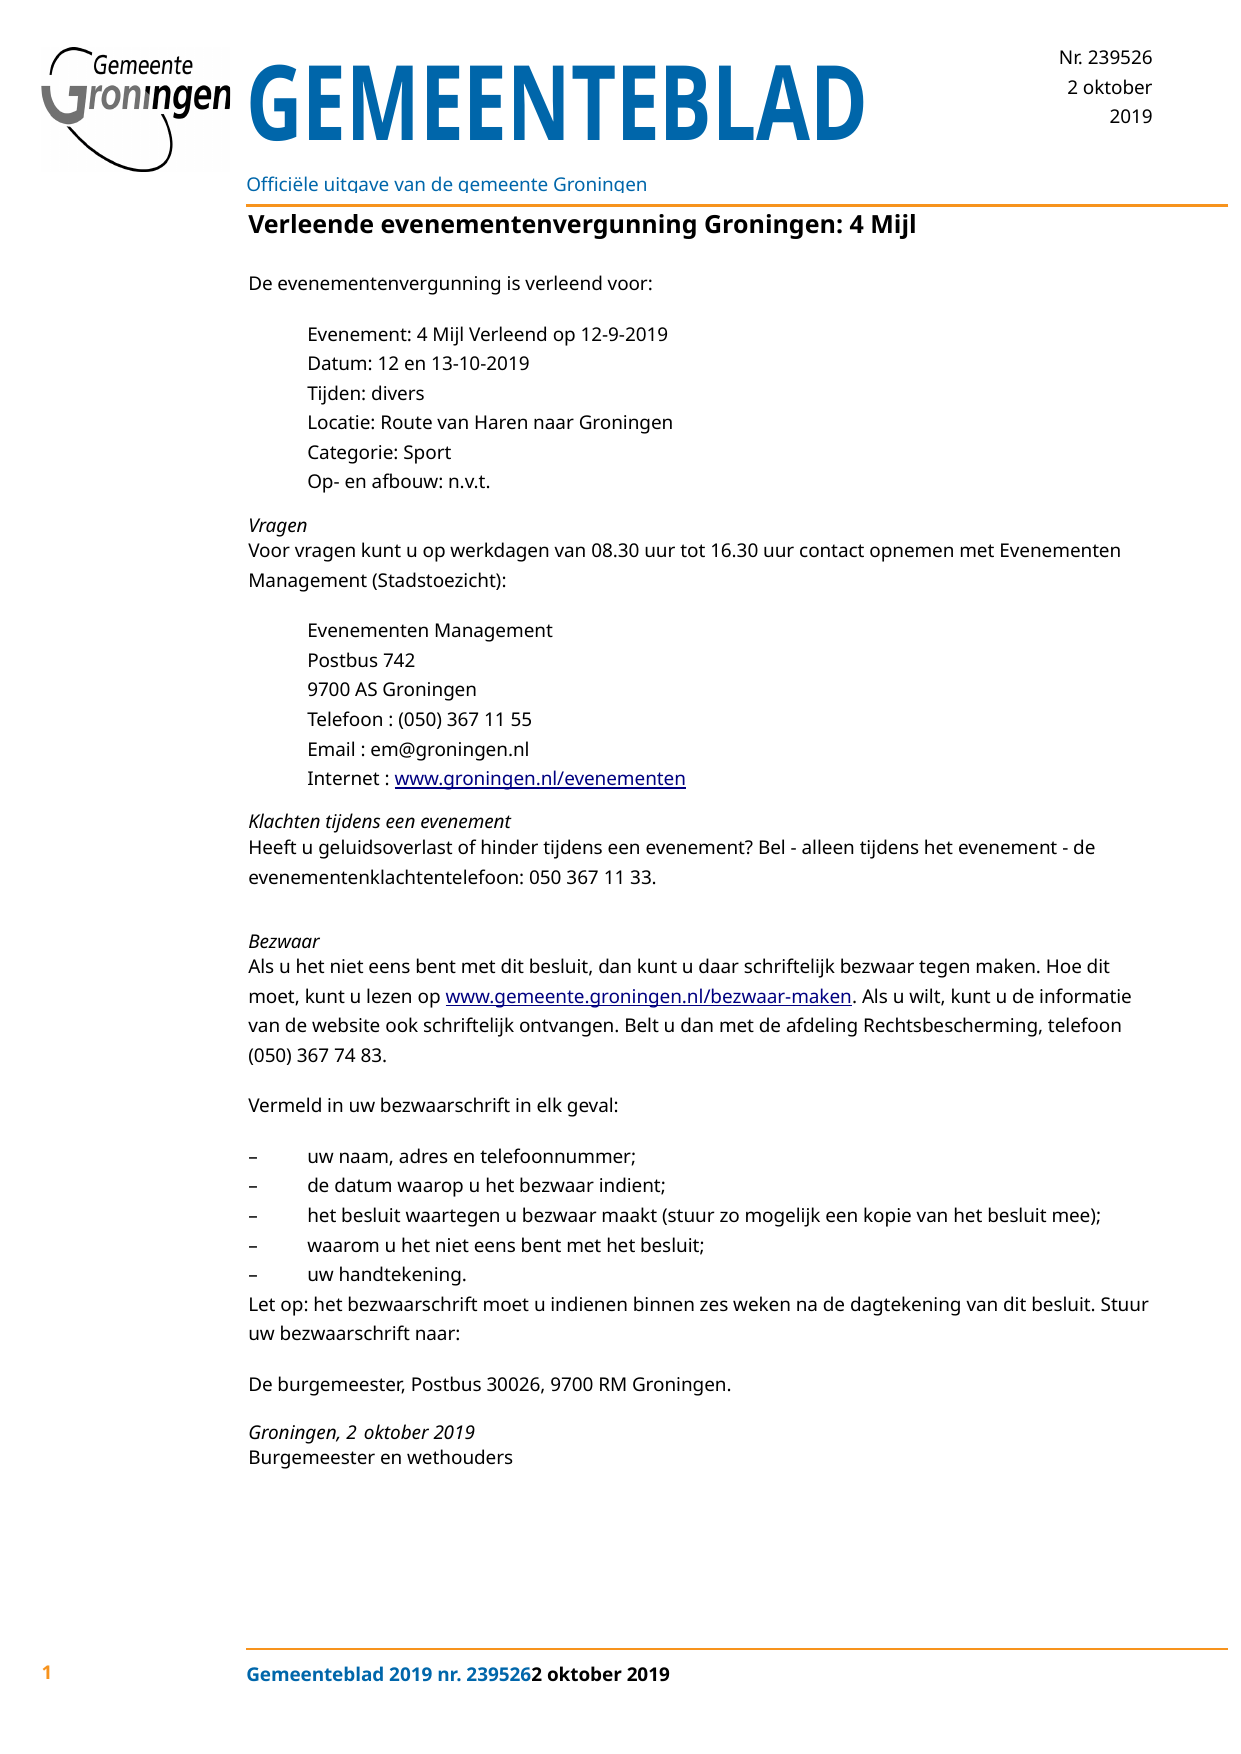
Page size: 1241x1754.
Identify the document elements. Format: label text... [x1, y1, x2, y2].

text Vermeld in uw bezwaarschrift in elk geval: [248, 1093, 1152, 1118]
list uw handtekening. [248, 1261, 1152, 1287]
text Burgemeester en wethouders [248, 1444, 1152, 1470]
text Let op: het bezwaarschrift moet u indienen binnen zes weken na de dagtekening van dit besluit. Stuur uw bezwaarschrift naar: [248, 1291, 1152, 1346]
text De evenementenvergunning is verleend voor: [248, 270, 1152, 296]
list Tijden: divers [248, 380, 1152, 406]
list Locatie: Route van Haren naar Groningen [248, 409, 1152, 435]
text Bezwaar [248, 928, 1152, 953]
text Als u het niet eens bent met dit besluit, dan kunt u daar schriftelijk bezwaar tegen maken. Hoe dit moet, kunt u lezen op www.gemeente.groningen.nl/bezwaar-maken. Als u wilt, kunt u de informatie van de website ook schriftelijk ontvangen. Belt u dan met de afdeling Rechtsbescherming, telefoon (050) 367 74 83. [248, 953, 1152, 1068]
list Evenement: 4 Mijl Verleend op 12-9-2019 [248, 321, 1152, 346]
text Vragen [248, 512, 1152, 537]
list 9700 AS Groningen [248, 677, 1152, 702]
list Telefoon : (050) 367 11 55 [248, 706, 1152, 732]
list Datum: 12 en 13-10-2019 [248, 350, 1152, 376]
list Postbus 742 [248, 647, 1152, 673]
text Voor vragen kunt u op werkdagen van 08.30 uur tot 16.30 uur contact opnemen met Evenementen Management (Stadstoezicht): [248, 537, 1152, 593]
list de datum waarop u het bezwaar indient; [248, 1173, 1152, 1198]
list waarom u het niet eens bent met het besluit; [248, 1232, 1152, 1258]
list Categorie: Sport [248, 439, 1152, 465]
text Heeft u geluidsoverlast of hinder tijdens een evenement? Bel - alleen tijdens het evenement - de evenementenklachtentelefoon: 050 367 11 33. [248, 834, 1152, 889]
list uw naam, adres en telefoonnummer; [248, 1143, 1152, 1169]
list Evenementen Management [248, 617, 1152, 643]
text Verleende evenementenvergunning Groningen: 4 Mijl [248, 207, 1152, 241]
text Klachten tijdens een evenement [248, 808, 1152, 834]
text Groningen, 2 oktober 2019 [248, 1419, 1152, 1444]
list het besluit waartegen u bezwaar maakt (stuur zo mogelijk een kopie van het besluit mee); [248, 1202, 1152, 1228]
picture [41, 47, 231, 172]
list Op- en afbouw: n.v.t. [248, 469, 1152, 494]
text De burgemeester, Postbus 30026, 9700 RM Groningen. [248, 1371, 1152, 1397]
list Email : em@groningen.nl [248, 736, 1152, 762]
list Internet : www.groningen.nl/evenementen [248, 765, 1152, 791]
